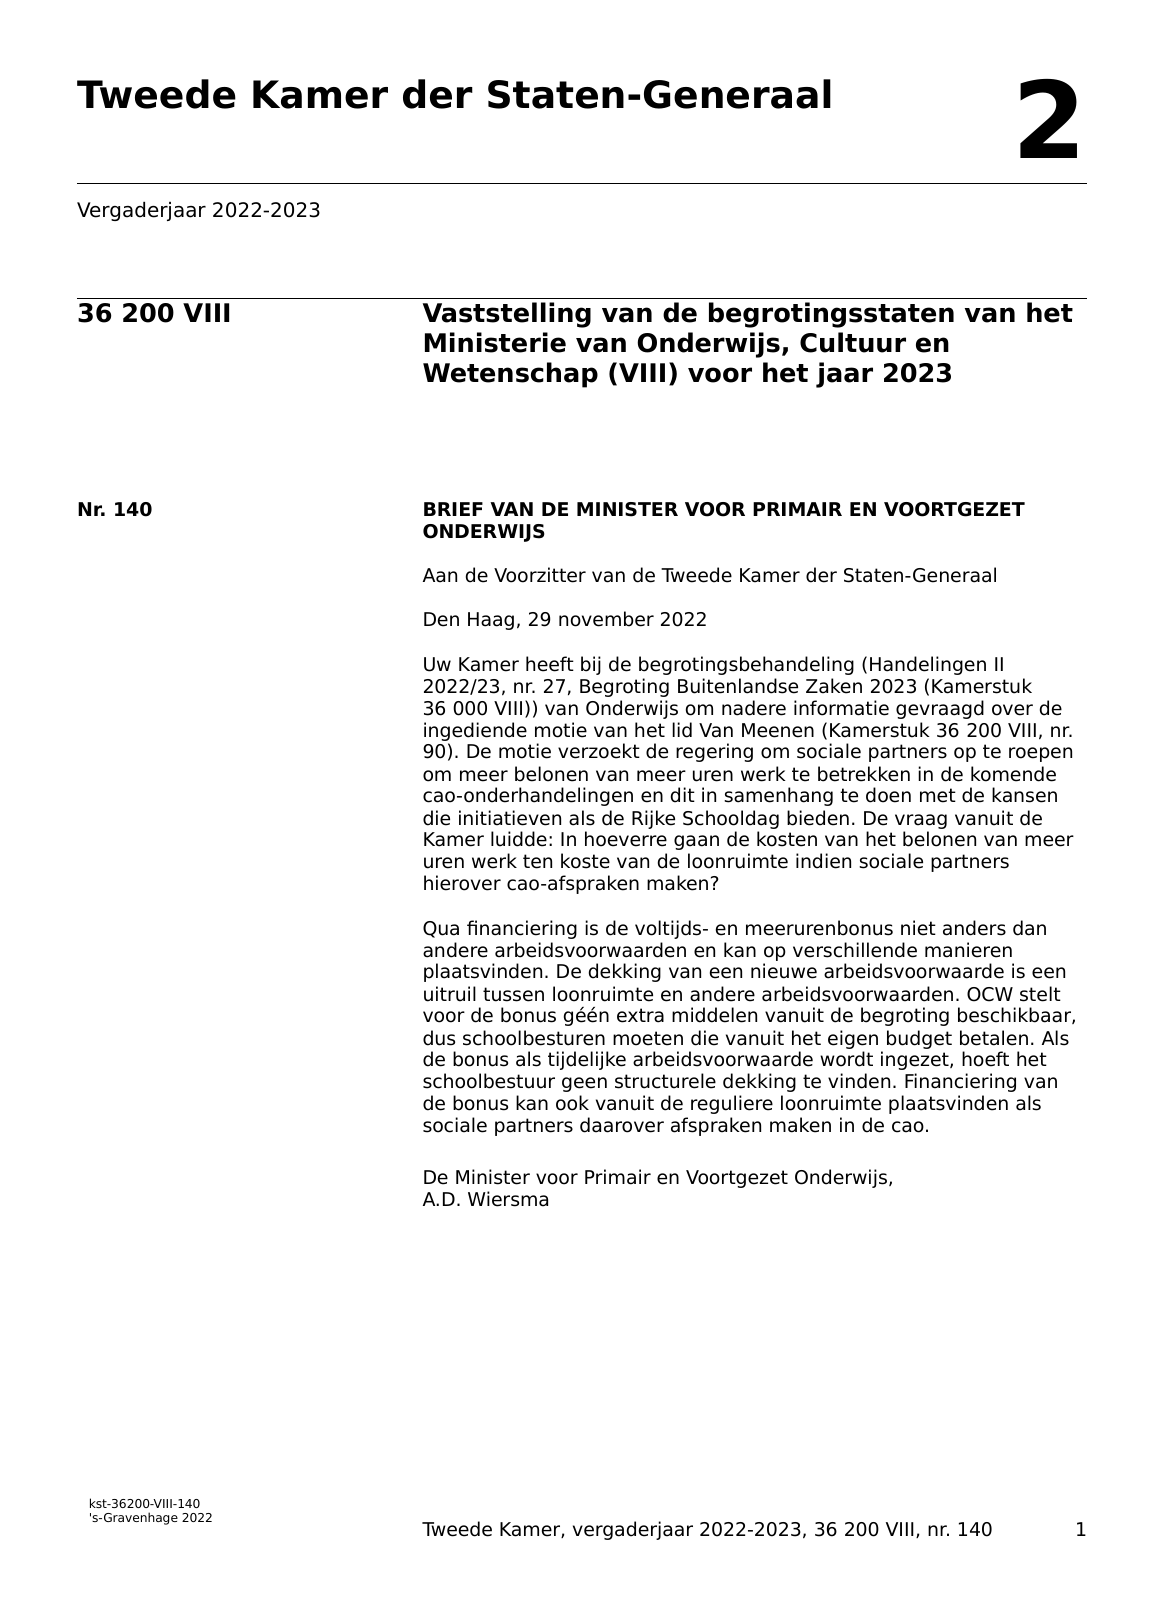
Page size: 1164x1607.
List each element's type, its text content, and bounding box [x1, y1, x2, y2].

table_header 2 [886, 59, 1087, 183]
table_header Tweede Kamer der Staten-Generaal [77, 59, 886, 183]
text Uw Kamer heeft bij de begrotingsbehandeling (Handelingen II 2022/23, nr. 27, Begroting Buitenlandse Zaken 2023 (Kamerstuk 36 000 VIII)) van Onderwijs om nadere informatie gevraagd over de ingediende motie van het lid Van Meenen (Kamerstuk 36 200 VIII, nr. 90). De motie verzoekt de regering om sociale partners op te roepen om meer belonen van meer uren werk te betrekken in de komende cao-onderhandelingen en dit in samenhang te doen met de kansen die initiatieven als de Rijke Schooldag bieden. De vraag vanuit de Kamer luidde: In hoeverre gaan de kosten van het belonen van meer uren werk ten koste van de loonruimte indien sociale partners hierover cao-afspraken maken? [422, 653, 1087, 895]
text Qua financiering is de voltijds- en meerurenbonus niet anders dan andere arbeidsvoorwaarden en kan op verschillende manieren plaatsvinden. De dekking van een nieuwe arbeidsvoorwaarde is een uitruil tussen loonruimte en andere arbeidsvoorwaarden. OCW stelt voor de bonus géén extra middelen vanuit de begroting beschikbaar, dus schoolbesturen moeten die vanuit het eigen budget betalen. Als de bonus als tijdelijke arbeidsvoorwaarde wordt ingezet, hoeft het schoolbestuur geen structurele dekking te vinden. Financiering van de bonus kan ook vanuit de reguliere loonruimte plaatsvinden als sociale partners daarover afspraken maken in de cao. [422, 917, 1087, 1137]
table_cell Vergaderjaar 2022-2023 [77, 184, 1087, 298]
text 's-Gravenhage 2022 [88, 1511, 323, 1525]
text Aan de Voorzitter van de Tweede Kamer der Staten-Generaal [422, 565, 1087, 587]
text Den Haag, 29 november 2022 [422, 609, 1087, 631]
subtitle 36 200 VIII Vaststelling van de begrotingsstaten van het Ministerie van Onderwijs, Cultuur en Wetenschap (VIII) voor het jaar 2023 [77, 299, 1087, 388]
text De Minister voor Primair en Voortgezet Onderwijs, A.D. Wiersma [422, 1167, 1087, 1211]
text kst-36200-VIII-140 [88, 1497, 323, 1511]
subtitle Nr. 140 BRIEF VAN DE MINISTER VOOR PRIMAIR EN VOORTGEZET ONDERWIJS [77, 499, 1087, 543]
